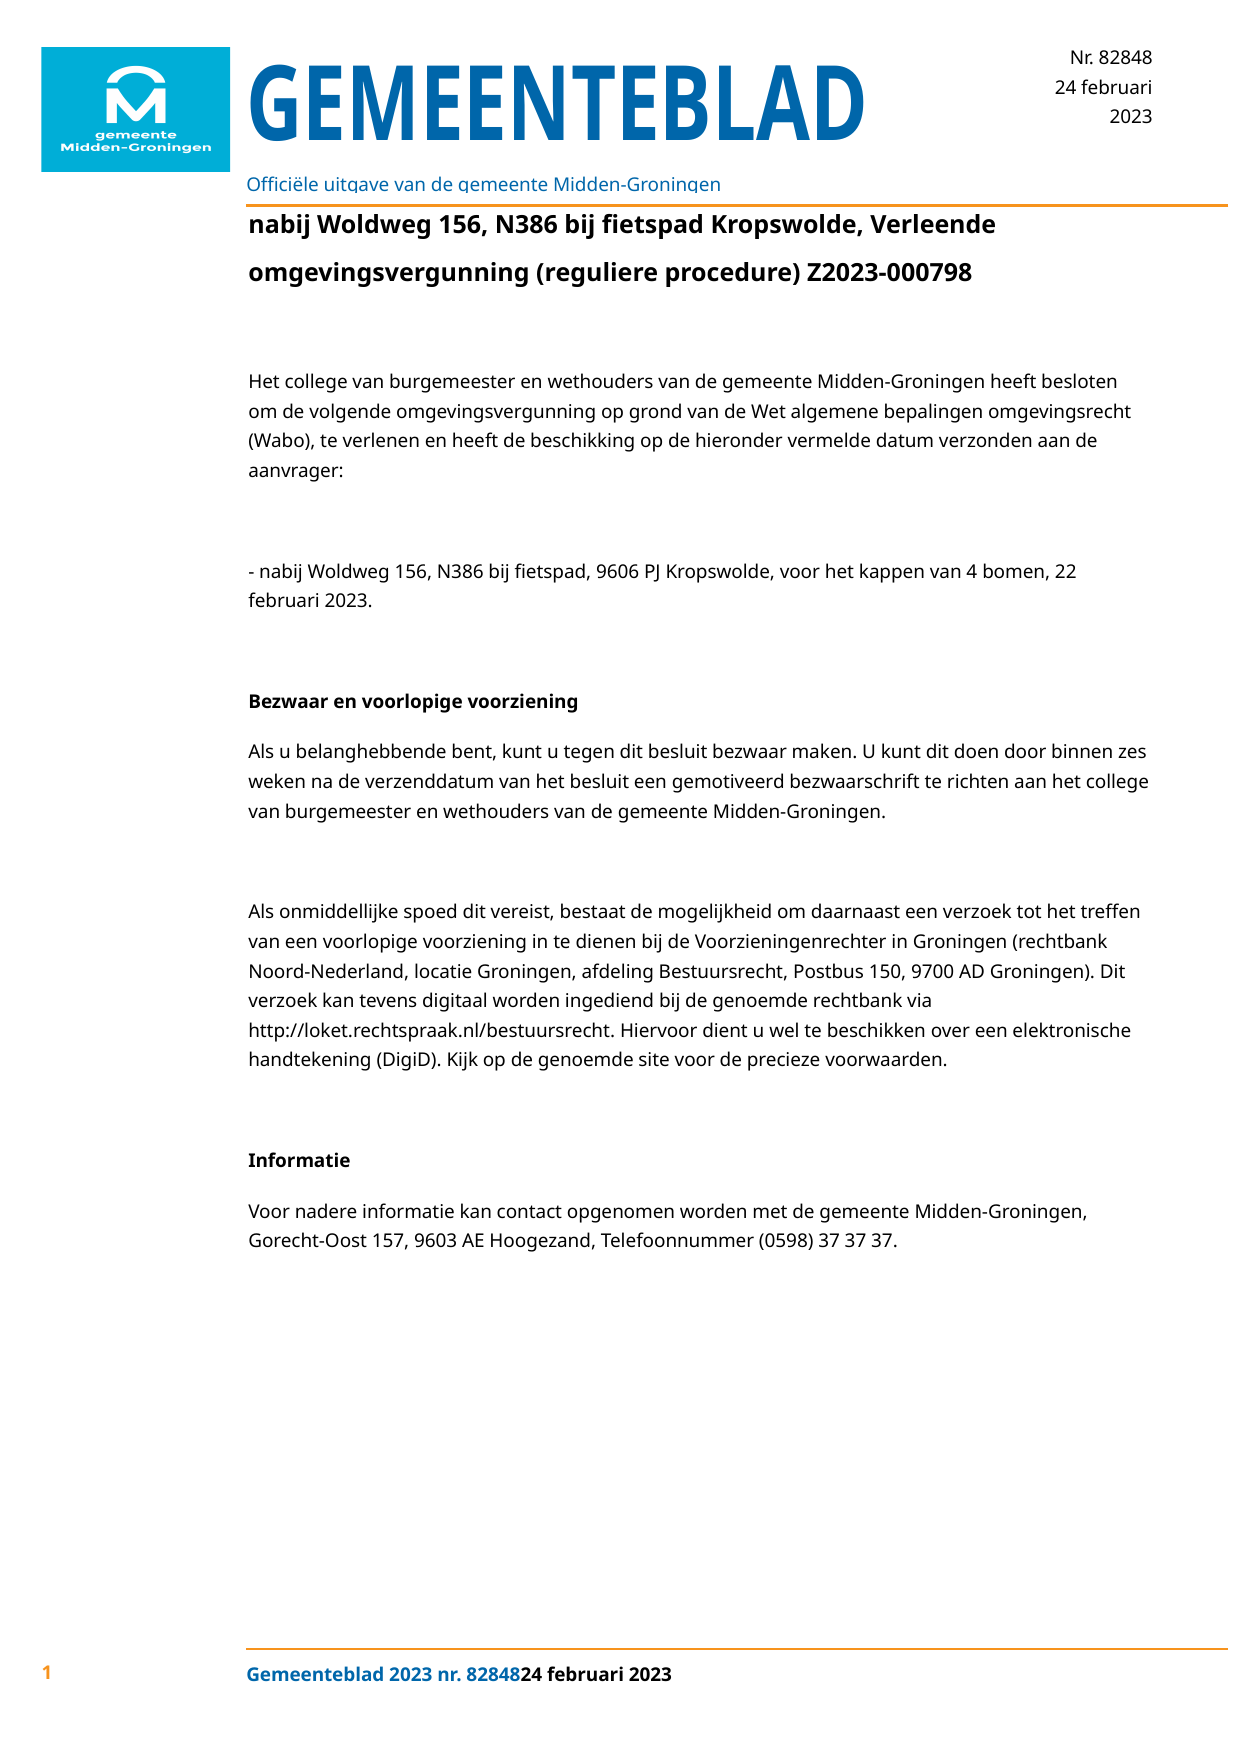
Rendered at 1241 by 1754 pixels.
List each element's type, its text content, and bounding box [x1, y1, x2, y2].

text nabij Woldweg 156, N386 bij fietspad Kropswolde, Verleende omgevingsvergunning (reguliere procedure) Z2023-000798 [248, 207, 1152, 288]
text - nabij Woldweg 156, N386 bij fietspad, 9606 PJ Kropswolde, voor het kappen van 4 bomen, 22 februari 2023. [248, 558, 1152, 613]
text Het college van burgemeester en wethouders van de gemeente Midden-Groningen heeft besloten om de volgende omgevingsvergunning op grond van de Wet algemene bepalingen omgevingsrecht (Wabo), te verlenen en heeft de beschikking op de hieronder vermelde datum verzonden aan de aanvrager: [248, 368, 1152, 483]
picture [108, 66, 164, 82]
text Voor nadere informatie kan contact opgenomen worden met de gemeente Midden-Groningen, Gorecht-Oost 157, 9603 AE Hoogezand, Telefoonnummer (0598) 37 37 37. [248, 1198, 1152, 1253]
picture [184, 146, 190, 153]
text Als u belanghebbende bent, kunt u tegen dit besluit bezwaar maken. U kunt dit doen door binnen zes weken na de verzenddatum van het besluit een gemotiveerd bezwaarschrift te richten aan het college van burgemeester en wethouders van de gemeente Midden-Groningen. [248, 739, 1152, 824]
text Als onmiddellijke spoed dit vereist, bestaat de mogelijkheid om daarnaast een verzoek tot het treffen van een voorlopige voorziening in te dienen bij de Voorzieningenrechter in Groningen (rechtbank Noord-Nederland, locatie Groningen, afdeling Bestuursrecht, Postbus 150, 9700 AD Groningen). Dit verzoek kan tevens digitaal worden ingediend bij de genoemde rechtbank via http://loket.rechtspraak.nl/bestuursrecht. Hiervoor dient u wel te beschikken over een elektronische handtekening (DigiD). Kijk op de genoemde site voor de precieze voorwaarden. [248, 899, 1152, 1072]
text Informatie [248, 1147, 1152, 1173]
picture [107, 89, 165, 122]
text Bezwaar en voorlopige voorziening [248, 688, 1152, 714]
